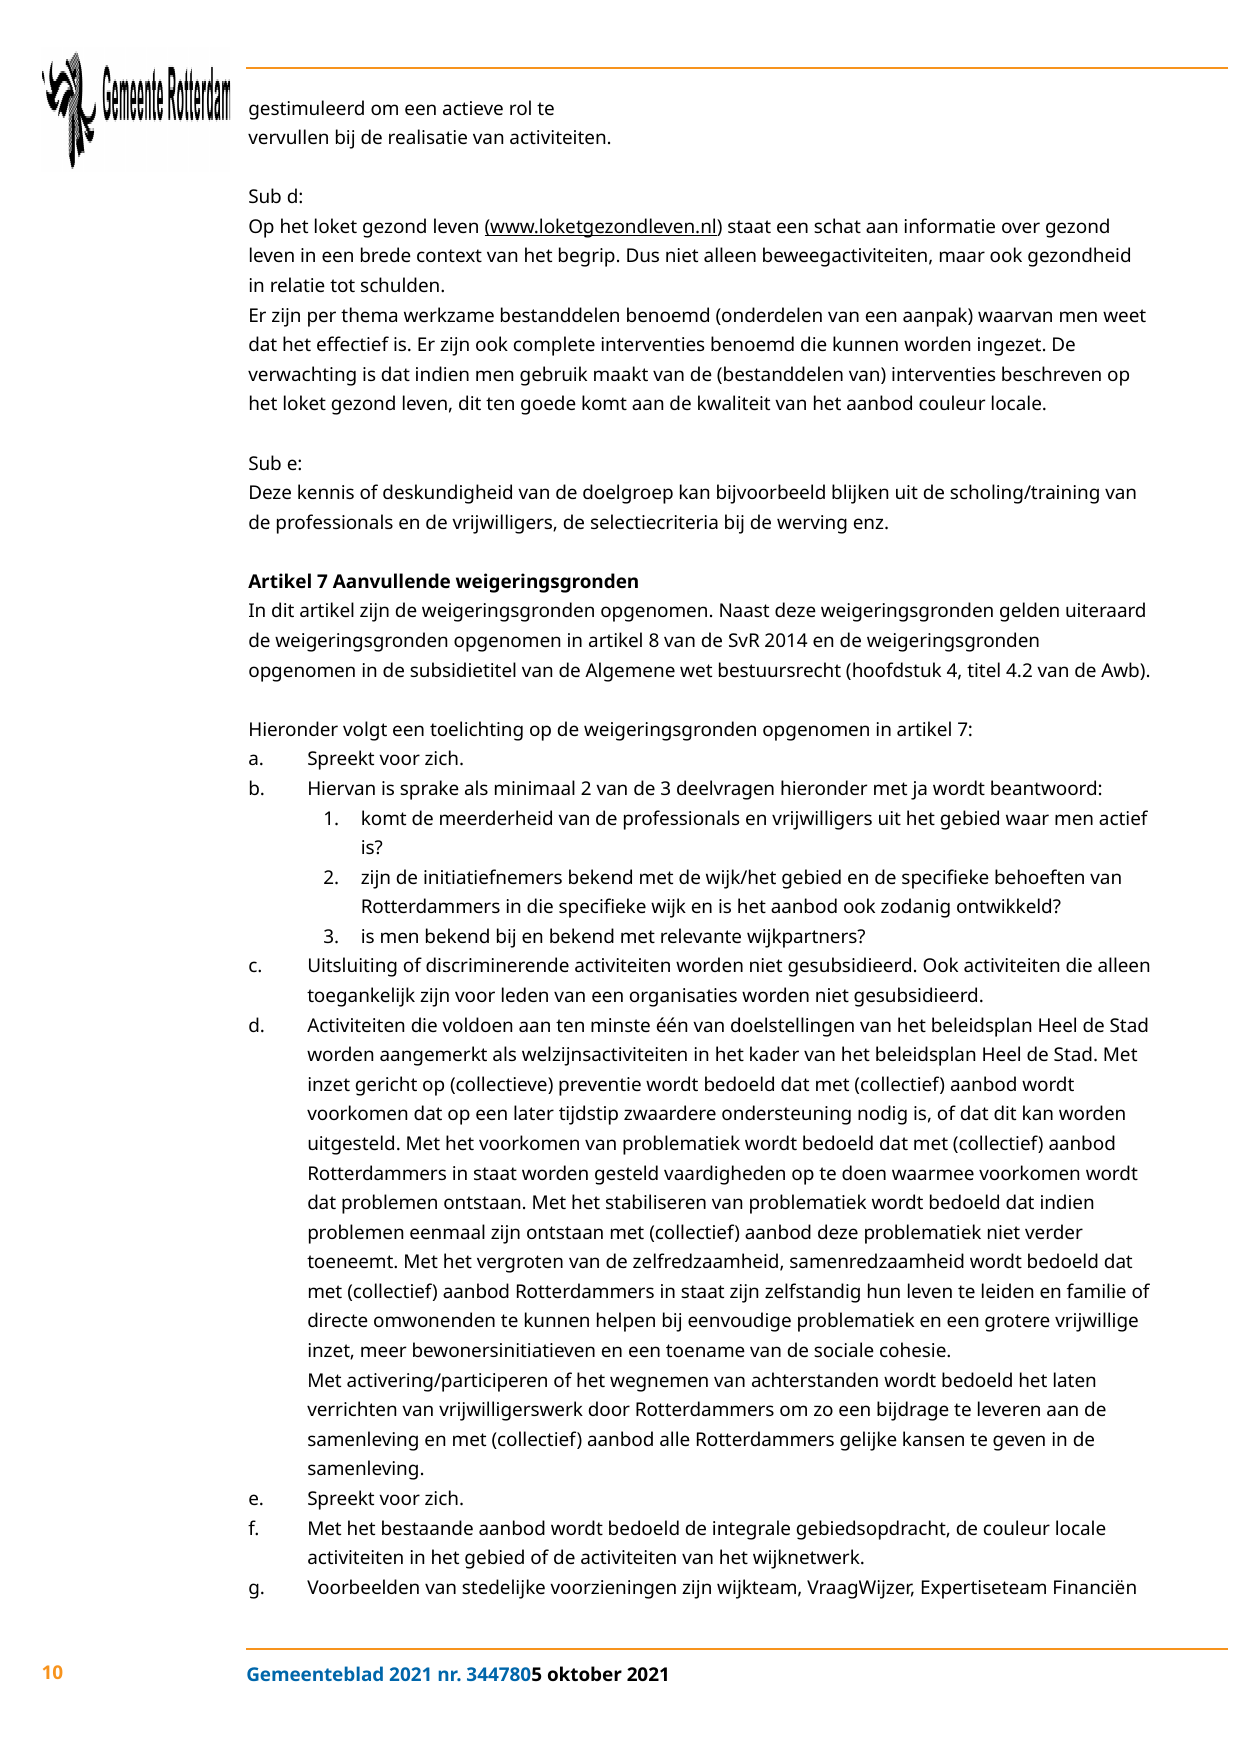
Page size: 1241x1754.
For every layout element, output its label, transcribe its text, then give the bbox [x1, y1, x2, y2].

text Sub d: [248, 183, 1152, 209]
picture [41, 47, 231, 172]
text In dit artikel zijn de weigeringsgronden opgenomen. Naast deze weigeringsgronden gelden uiteraard de weigeringsgronden opgenomen in artikel 8 van de SvR 2014 en de weigeringsgronden opgenomen in de subsidietitel van de Algemene wet bestuursrecht (hoofdstuk 4, titel 4.2 van de Awb). [248, 598, 1152, 683]
text Hieronder volgt een toelichting op de weigeringsgronden opgenomen in artikel 7: [248, 716, 1152, 742]
list Met activering/participeren of het wegnemen van achterstanden wordt bedoeld het laten verrichten van vrijwilligerswerk door Rotterdammers om zo een bijdrage te leveren aan de samenleving en met (collectief) aanbod alle Rotterdammers gelijke kansen te geven in de samenleving. [248, 1367, 1152, 1481]
text Er zijn per thema werkzame bestanddelen benoemd (onderdelen van een aanpak) waarvan men weet dat het effectief is. Er zijn ook complete interventies benoemd die kunnen worden ingezet. De verwachting is dat indien men gebruik maakt van de (bestanddelen van) interventies beschreven op het loket gezond leven, dit ten goede komt aan de kwaliteit van het aanbod couleur locale. [248, 302, 1152, 416]
list Spreekt voor zich. [248, 746, 1152, 771]
list Hiervan is sprake als minimaal 2 van de 3 deelvragen hieronder met ja wordt beantwoord: [248, 775, 1152, 801]
text Sub e: [248, 450, 1152, 476]
list is men bekend bij en bekend met relevante wijkpartners? [323, 923, 1152, 949]
list komt de meerderheid van de professionals en vrijwilligers uit het gebied waar men actief is? [323, 805, 1152, 860]
text gestimuleerd om een actieve rol te [248, 95, 1152, 121]
text Deze kennis of deskundigheid van de doelgroep kan bijvoorbeeld blijken uit de scholing/training van de professionals en de vrijwilligers, de selectiecriteria bij de werving enz. [248, 479, 1152, 535]
list Spreekt voor zich. [248, 1485, 1152, 1511]
list Uitsluiting of discriminerende activiteiten worden niet gesubsidieerd. Ook activiteiten die alleen toegankelijk zijn voor leden van een organisaties worden niet gesubsidieerd. [248, 953, 1152, 1008]
list Voorbeelden van stedelijke voorzieningen zijn wijkteam, VraagWijzer, Expertiseteam Financiën [248, 1574, 1152, 1600]
list Activiteiten die voldoen aan ten minste één van doelstellingen van het beleidsplan Heel de Stad worden aangemerkt als welzijnsactiviteiten in het kader van het beleidsplan Heel de Stad. Met inzet gericht op (collectieve) preventie wordt bedoeld dat met (collectief) aanbod wordt voorkomen dat op een later tijdstip zwaardere ondersteuning nodig is, of dat dit kan worden uitgesteld. Met het voorkomen van problematiek wordt bedoeld dat met (collectief) aanbod Rotterdammers in staat worden gesteld vaardigheden op te doen waarmee voorkomen wordt dat problemen ontstaan. Met het stabiliseren van problematiek wordt bedoeld dat indien problemen eenmaal zijn ontstaan met (collectief) aanbod deze problematiek niet verder toeneemt. Met het vergroten van de zelfredzaamheid, samenredzaamheid wordt bedoeld dat met (collectief) aanbod Rotterdammers in staat zijn zelfstandig hun leven te leiden en familie of directe omwonenden te kunnen helpen bij eenvoudige problematiek en een grotere vrijwillige inzet, meer bewonersinitiatieven en een toename van de sociale cohesie. [248, 1012, 1152, 1363]
list zijn de initiatiefnemers bekend met de wijk/het gebied en de specifieke behoeften van Rotterdammers in die specifieke wijk en is het aanbod ook zodanig ontwikkeld? [323, 864, 1152, 919]
text Op het loket gezond leven (www.loketgezondleven.nl) staat een schat aan informatie over gezond leven in een brede context van het begrip. Dus niet alleen beweegactiviteiten, maar ook gezondheid in relatie tot schulden. [248, 213, 1152, 298]
list Met het bestaande aanbod wordt bedoeld de integrale gebiedsopdracht, de couleur locale activiteiten in het gebied of de activiteiten van het wijknetwerk. [248, 1515, 1152, 1570]
text vervullen bij de realisatie van activiteiten. [248, 124, 1152, 150]
text Artikel 7 Aanvullende weigeringsgronden [248, 568, 1152, 594]
